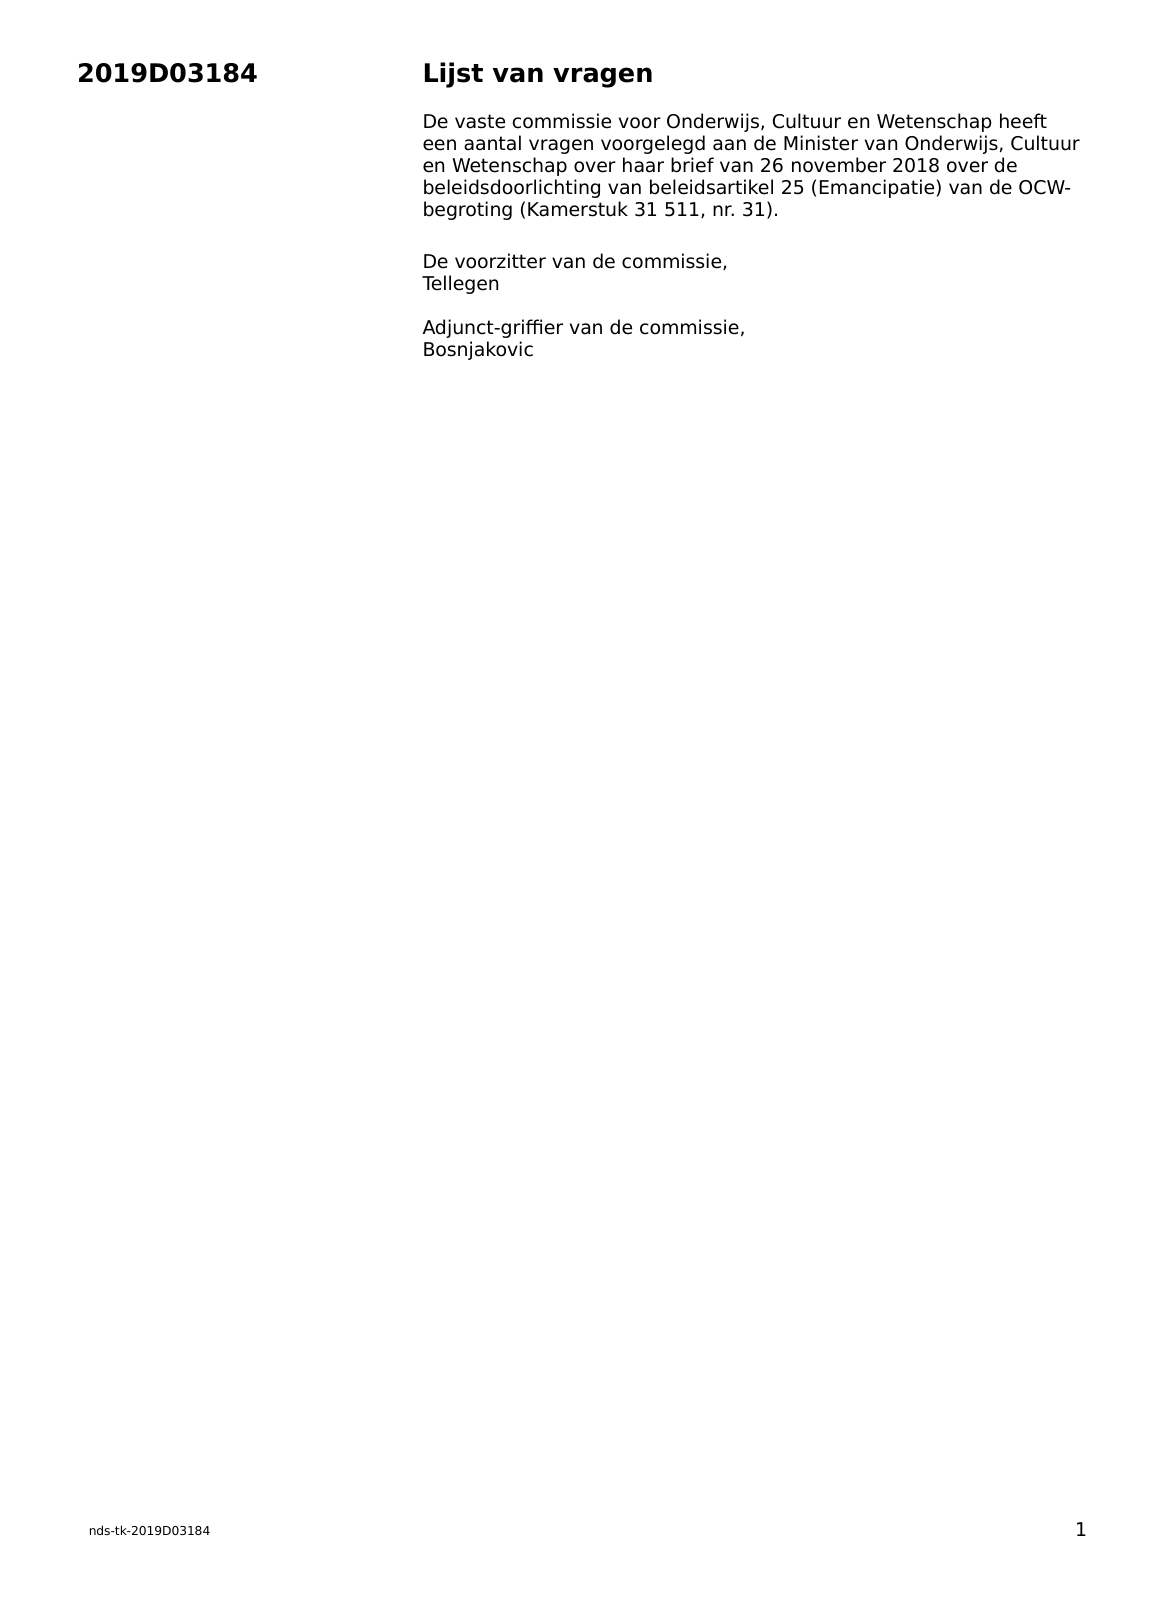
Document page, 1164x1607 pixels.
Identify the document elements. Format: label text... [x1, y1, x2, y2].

text nds-tk-2019D03184 [88, 1524, 323, 1538]
text 2019D03184 Lijst van vragen [77, 59, 1087, 89]
text De voorzitter van de commissie, Tellegen [422, 251, 1087, 295]
text Adjunct-griffier van de commissie, Bosnjakovic [422, 317, 1087, 361]
text De vaste commissie voor Onderwijs, Cultuur en Wetenschap heeft een aantal vragen voorgelegd aan de Minister van Onderwijs, Cultuur en Wetenschap over haar brief van 26 november 2018 over de beleidsdoorlichting van beleidsartikel 25 (Emancipatie) van de OCW-begroting (Kamerstuk 31 511, nr. 31). [422, 111, 1087, 221]
